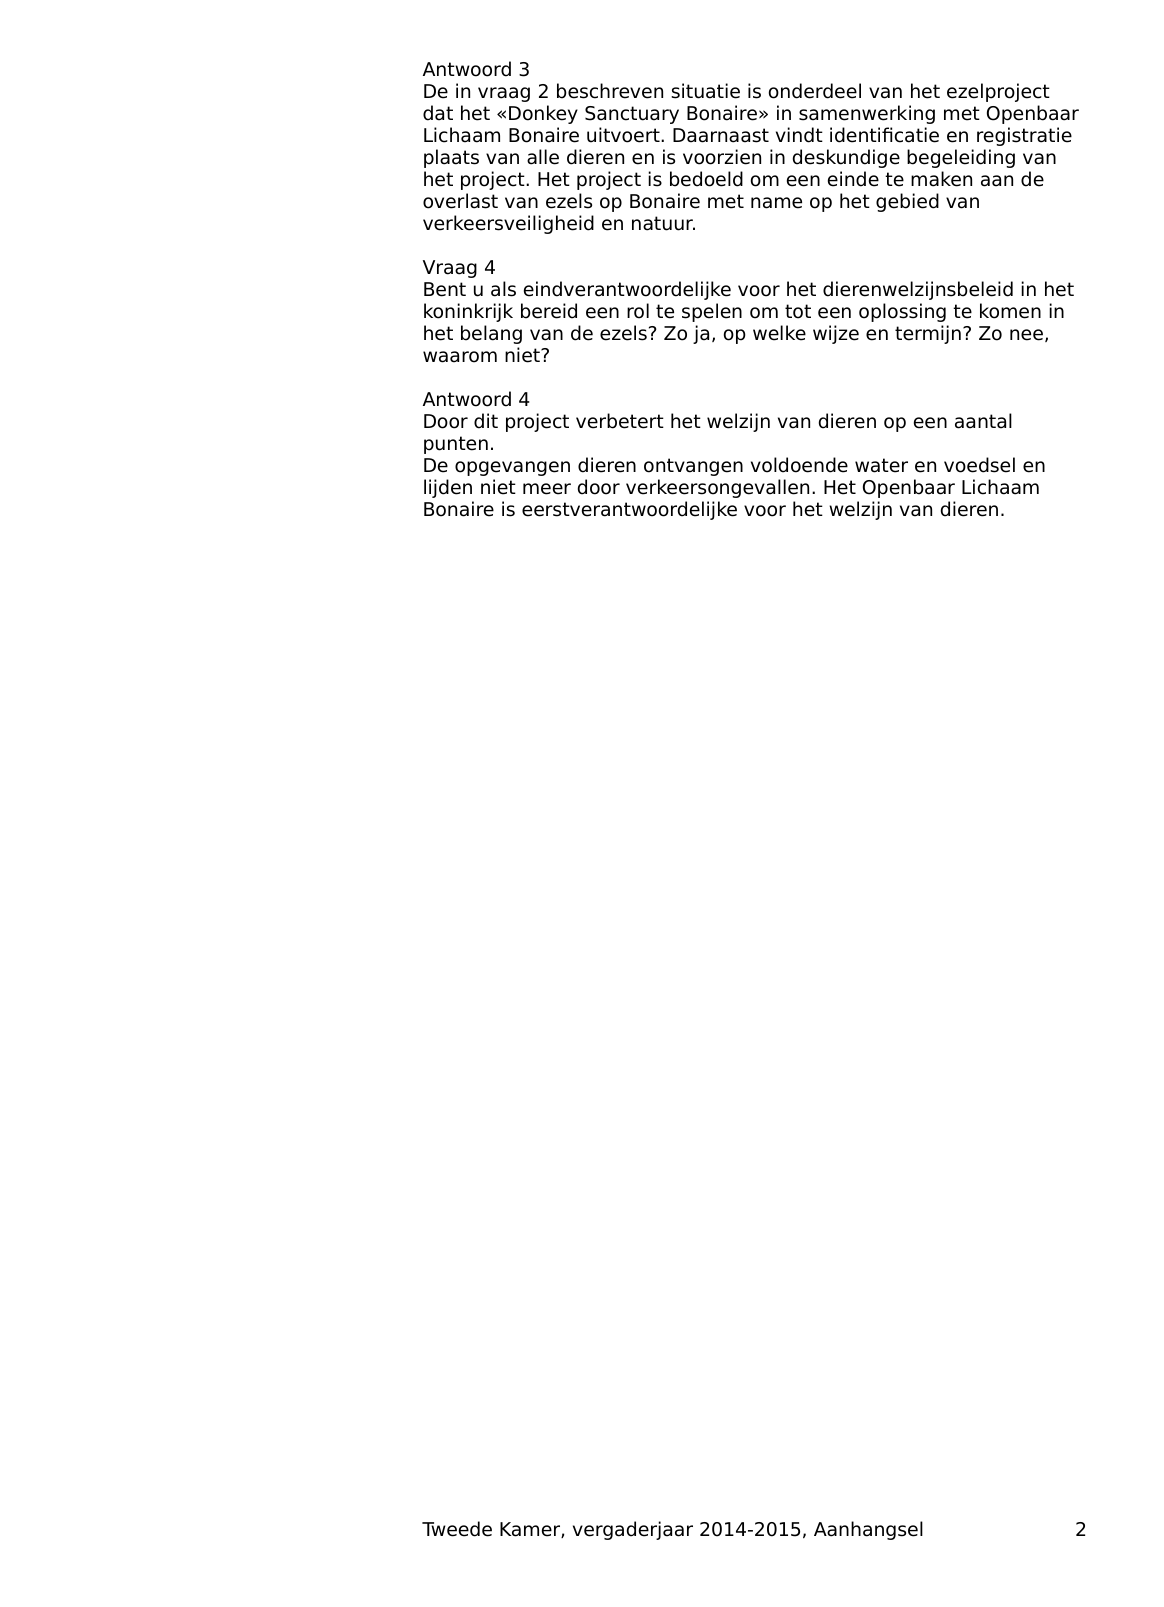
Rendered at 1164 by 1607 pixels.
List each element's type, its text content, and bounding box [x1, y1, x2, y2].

text Bent u als eindverantwoordelijke voor het dierenwelzijnsbeleid in het koninkrijk bereid een rol te spelen om tot een oplossing te komen in het belang van de ezels? Zo ja, op welke wijze en termijn? Zo nee, waarom niet? [422, 279, 1087, 367]
text Door dit project verbetert het welzijn van dieren op een aantal punten. [422, 411, 1087, 455]
text Vraag 4 [422, 257, 1087, 279]
text De in vraag 2 beschreven situatie is onderdeel van het ezelproject dat het «Donkey Sanctuary Bonaire» in samenwerking met Openbaar Lichaam Bonaire uitvoert. Daarnaast vindt identificatie en registratie plaats van alle dieren en is voorzien in deskundige begeleiding van het project. Het project is bedoeld om een einde te maken aan de overlast van ezels op Bonaire met name op het gebied van verkeersveiligheid en natuur. [422, 81, 1087, 235]
text Antwoord 4 [422, 389, 1087, 411]
text De opgevangen dieren ontvangen voldoende water en voedsel en lijden niet meer door verkeersongevallen. Het Openbaar Lichaam Bonaire is eerstverantwoordelijke voor het welzijn van dieren. [422, 455, 1087, 521]
text Antwoord 3 [422, 59, 1087, 81]
